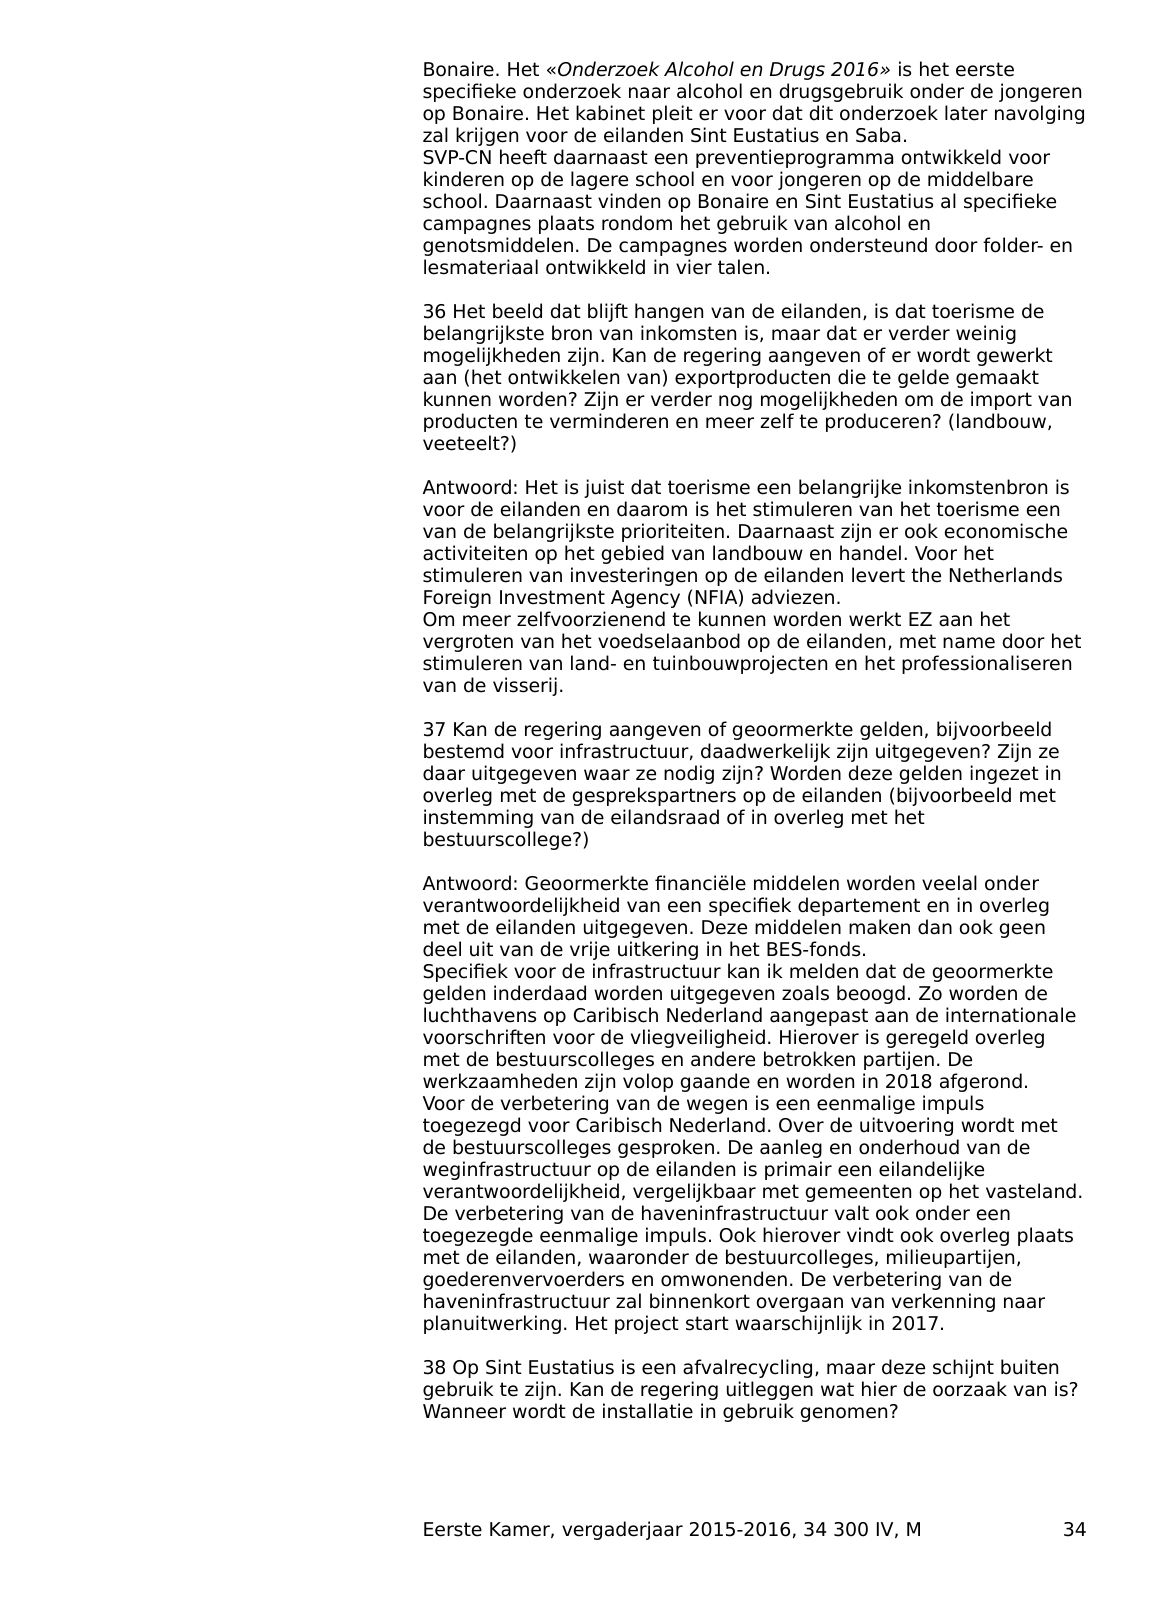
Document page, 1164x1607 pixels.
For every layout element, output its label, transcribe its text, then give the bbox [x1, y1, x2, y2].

text Specifiek voor de infrastructuur kan ik melden dat de geoormerkte gelden inderdaad worden uitgegeven zoals beoogd. Zo worden de luchthavens op Caribisch Nederland aangepast aan de internationale voorschriften voor de vliegveiligheid. Hierover is geregeld overleg met de bestuurscolleges en andere betrokken partijen. De werkzaamheden zijn volop gaande en worden in 2018 afgerond. [422, 961, 1087, 1093]
text 37 Kan de regering aangeven of geoormerkte gelden, bijvoorbeeld bestemd voor infrastructuur, daadwerkelijk zijn uitgegeven? Zijn ze daar uitgegeven waar ze nodig zijn? Worden deze gelden ingezet in overleg met de gesprekspartners op de eilanden (bijvoorbeeld met instemming van de eilandsraad of in overleg met het bestuurscollege?) [422, 719, 1087, 851]
text Antwoord: Het is juist dat toerisme een belangrijke inkomstenbron is voor de eilanden en daarom is het stimuleren van het toerisme een van de belangrijkste prioriteiten. Daarnaast zijn er ook economische activiteiten op het gebied van landbouw en handel. Voor het stimuleren van investeringen op de eilanden levert the Netherlands Foreign Investment Agency (NFIA) adviezen. [422, 477, 1087, 609]
text Antwoord: Geoormerkte financiële middelen worden veelal onder verantwoordelijkheid van een specifiek departement en in overleg met de eilanden uitgegeven. Deze middelen maken dan ook geen deel uit van de vrije uitkering in het BES-fonds. [422, 873, 1087, 961]
text Bonaire. Het «Onderzoek Alcohol en Drugs 2016» is het eerste specifieke onderzoek naar alcohol en drugsgebruik onder de jongeren op Bonaire. Het kabinet pleit er voor dat dit onderzoek later navolging zal krijgen voor de eilanden Sint Eustatius en Saba. [422, 59, 1087, 147]
text De verbetering van de haveninfrastructuur valt ook onder een toegezegde eenmalige impuls. Ook hierover vindt ook overleg plaats met de eilanden, waaronder de bestuurcolleges, milieupartijen, goederenvervoerders en omwonenden. De verbetering van de haveninfrastructuur zal binnenkort overgaan van verkenning naar planuitwerking. Het project start waarschijnlijk in 2017. [422, 1203, 1087, 1335]
text 38 Op Sint Eustatius is een afvalrecycling, maar deze schijnt buiten gebruik te zijn. Kan de regering uitleggen wat hier de oorzaak van is? Wanneer wordt de installatie in gebruik genomen? [422, 1357, 1087, 1423]
text 36 Het beeld dat blijft hangen van de eilanden, is dat toerisme de belangrijkste bron van inkomsten is, maar dat er verder weinig mogelijkheden zijn. Kan de regering aangeven of er wordt gewerkt aan (het ontwikkelen van) exportproducten die te gelde gemaakt kunnen worden? Zijn er verder nog mogelijkheden om de import van producten te verminderen en meer zelf te produceren? (landbouw, veeteelt?) [422, 301, 1087, 455]
text Om meer zelfvoorzienend te kunnen worden werkt EZ aan het vergroten van het voedselaanbod op de eilanden, met name door het stimuleren van land- en tuinbouwprojecten en het professionaliseren van de visserij. [422, 609, 1087, 697]
text Voor de verbetering van de wegen is een eenmalige impuls toegezegd voor Caribisch Nederland. Over de uitvoering wordt met de bestuurscolleges gesproken. De aanleg en onderhoud van de weginfrastructuur op de eilanden is primair een eilandelijke verantwoordelijkheid, vergelijkbaar met gemeenten op het vasteland. [422, 1093, 1087, 1203]
text SVP-CN heeft daarnaast een preventieprogramma ontwikkeld voor kinderen op de lagere school en voor jongeren op de middelbare school. Daarnaast vinden op Bonaire en Sint Eustatius al specifieke campagnes plaats rondom het gebruik van alcohol en genotsmiddelen. De campagnes worden ondersteund door folder- en lesmateriaal ontwikkeld in vier talen. [422, 147, 1087, 279]
